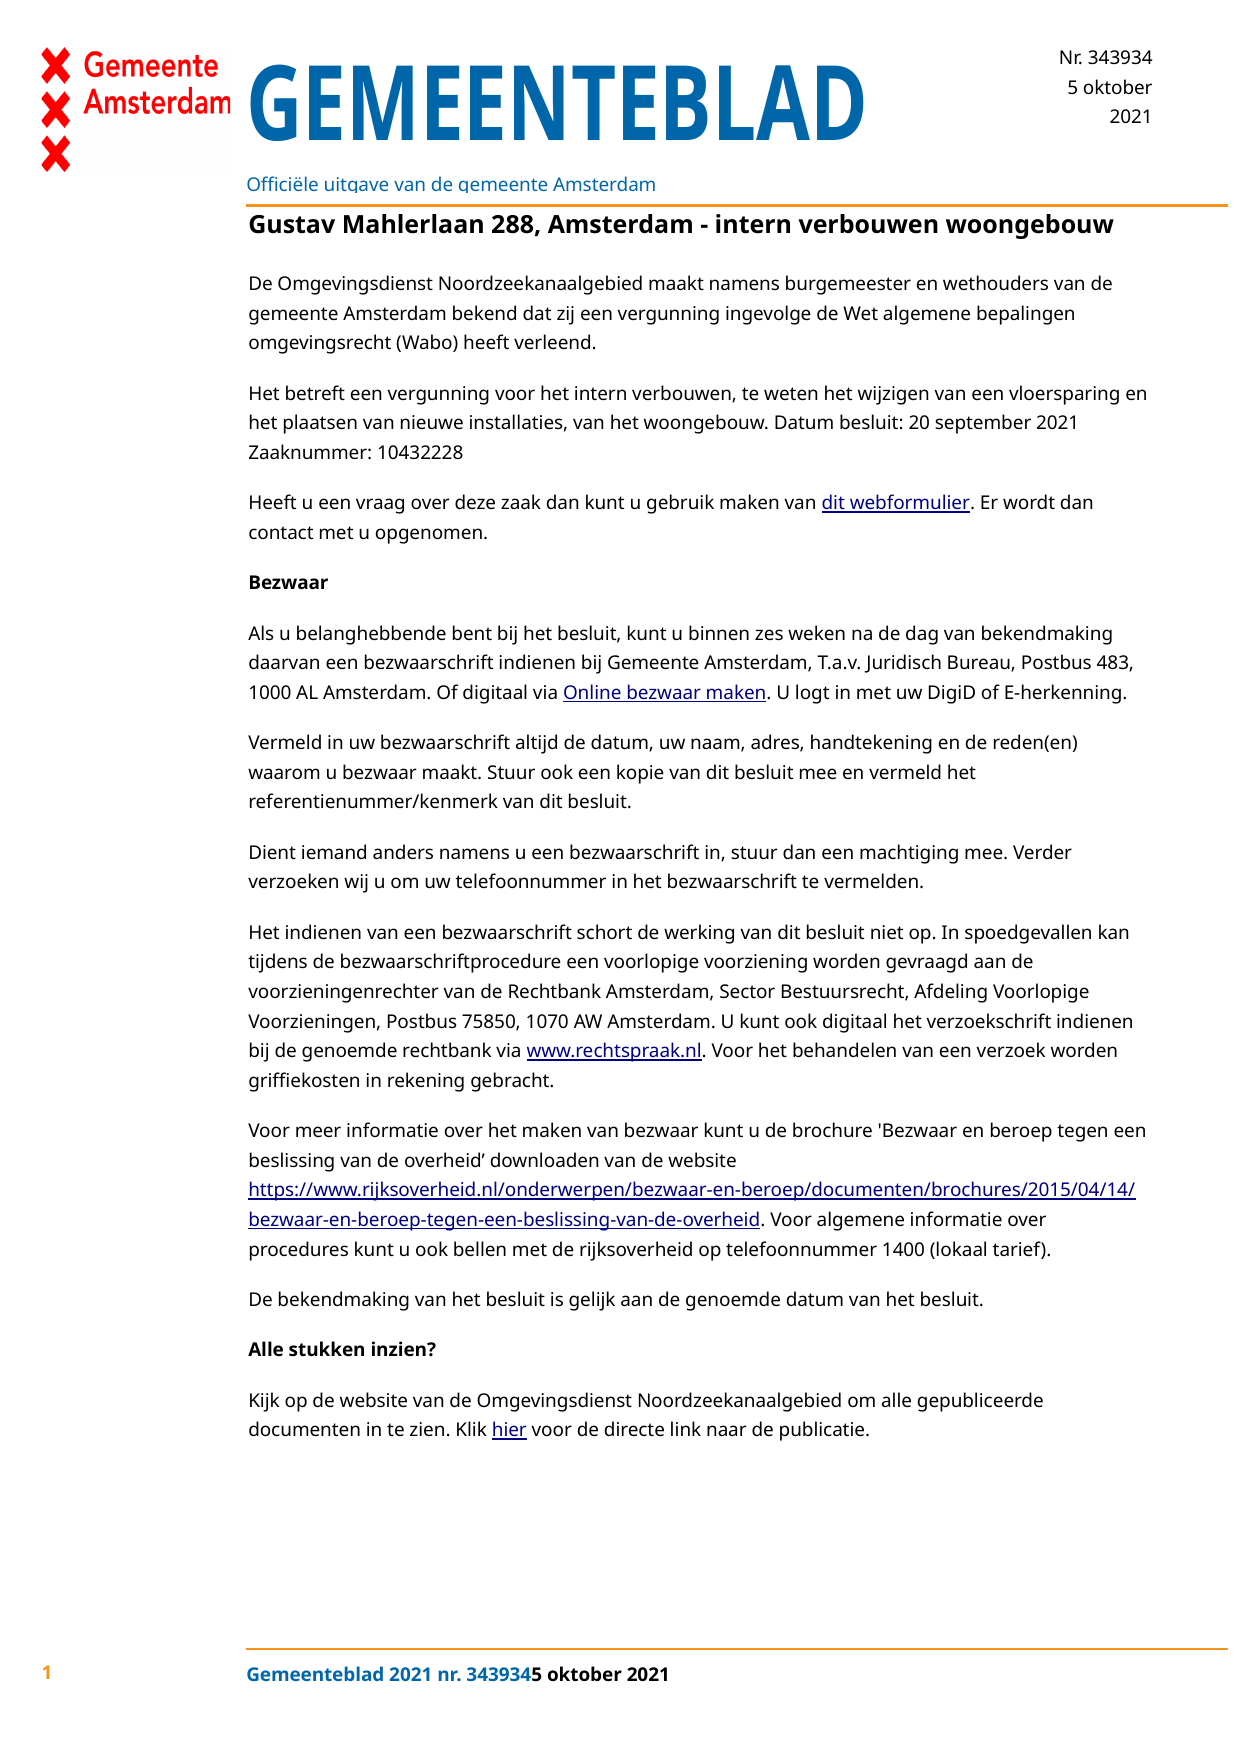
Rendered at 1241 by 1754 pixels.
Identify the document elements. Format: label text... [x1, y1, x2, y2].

text Gustav Mahlerlaan 288, Amsterdam - intern verbouwen woongebouw [248, 207, 1152, 241]
text De Omgevingsdienst Noordzeekanaalgebied maakt namens burgemeester en wethouders van de gemeente Amsterdam bekend dat zij een vergunning ingevolge de Wet algemene bepalingen omgevingsrecht (Wabo) heeft verleend. [248, 270, 1152, 355]
text Het betreft een vergunning voor het intern verbouwen, te weten het wijzigen van een vloersparing en het plaatsen van nieuwe installaties, van het woongebouw. Datum besluit: 20 september 2021 Zaaknummer: 10432228 [248, 380, 1152, 465]
text Bezwaar [248, 569, 1152, 595]
text Het indienen van een bezwaarschrift schort de werking van dit besluit niet op. In spoedgevallen kan tijdens de bezwaarschriftprocedure een voorlopige voorziening worden gevraagd aan de voorzieningenrechter van de Rechtbank Amsterdam, Sector Bestuursrecht, Afdeling Voorlopige Voorzieningen, Postbus 75850, 1070 AW Amsterdam. U kunt ook digitaal het verzoekschrift indienen bij de genoemde rechtbank via www.rechtspraak.nl. Voor het behandelen van een verzoek worden griffiekosten in rekening gebracht. [248, 919, 1152, 1093]
text Als u belanghebbende bent bij het besluit, kunt u binnen zes weken na de dag van bekendmaking daarvan een bezwaarschrift indienen bij Gemeente Amsterdam, T.a.v. Juridisch Bureau, Postbus 483, 1000 AL Amsterdam. Of digitaal via Online bezwaar maken. U logt in met uw DigiD of E-herkenning. [248, 620, 1152, 705]
text Heeft u een vraag over deze zaak dan kunt u gebruik maken van dit webformulier. Er wordt dan contact met u opgenomen. [248, 489, 1152, 545]
text Dient iemand anders namens u een bezwaarschrift in, stuur dan een machtiging mee. Verder verzoeken wij u om uw telefoonnummer in het bezwaarschrift te vermelden. [248, 839, 1152, 894]
text Kijk op de website van de Omgevingsdienst Noordzeekanaalgebied om alle gepubliceerde documenten in te zien. Klik hier voor de directe link naar de publicatie. [248, 1387, 1152, 1442]
text De bekendmaking van het besluit is gelijk aan de genoemde datum van het besluit. [248, 1286, 1152, 1312]
picture [41, 47, 231, 172]
text Alle stukken inzien? [248, 1337, 1152, 1362]
text Vermeld in uw bezwaarschrift altijd de datum, uw naam, adres, handtekening en de reden(en) waarom u bezwaar maakt. Stuur ook een kopie van dit besluit mee en vermeld het referentienummer/kenmerk van dit besluit. [248, 729, 1152, 814]
text Voor meer informatie over het maken van bezwaar kunt u de brochure 'Bezwaar en beroep tegen een beslissing van de overheid’ downloaden van de website https://www.rijksoverheid.nl/onderwerpen/bezwaar-en-beroep/documenten/brochures/2015/04/14/bezwaar-en-beroep-tegen-een-beslissing-van-de-overheid. Voor algemene informatie over procedures kunt u ook bellen met de rijksoverheid op telefoonnummer 1400 (lokaal tarief). [248, 1117, 1152, 1261]
